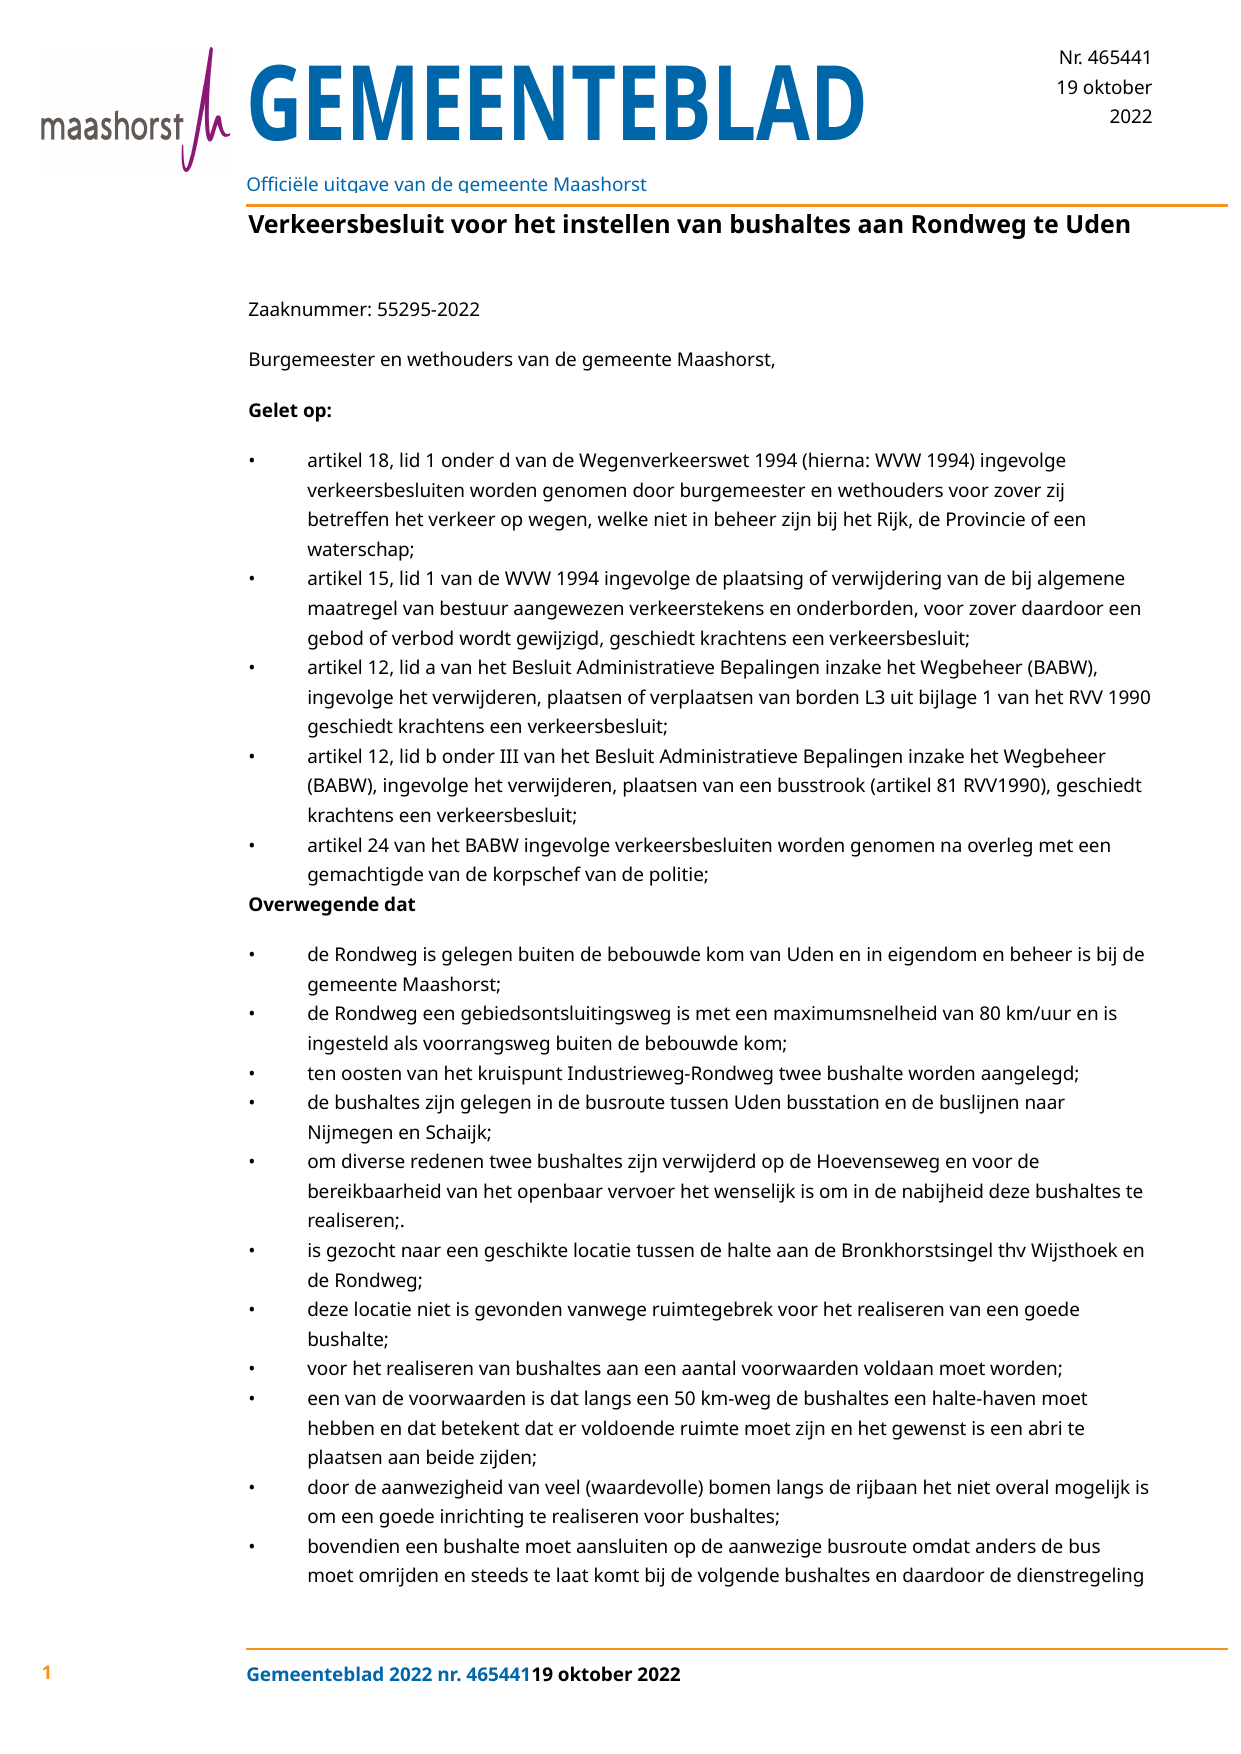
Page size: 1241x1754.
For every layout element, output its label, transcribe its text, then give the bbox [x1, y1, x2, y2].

list de bushaltes zijn gelegen in de busroute tussen Uden busstation en de buslijnen naar Nijmegen en Schaijk; [248, 1089, 1152, 1145]
list artikel 12, lid b onder III van het Besluit Administratieve Bepalingen inzake het Wegbeheer (BABW), ingevolge het verwijderen, plaatsen van een busstrook (artikel 81 RVV1990), geschiedt krachtens een verkeersbesluit; [248, 743, 1152, 828]
list door de aanwezigheid van veel (waardevolle) bomen langs de rijbaan het niet overal mogelijk is om een goede inrichting te realiseren voor bushaltes; [248, 1474, 1152, 1529]
picture [41, 47, 231, 172]
text Gelet op: [248, 397, 1152, 423]
list de Rondweg is gelegen buiten de bebouwde kom van Uden en in eigendom en beheer is bij de gemeente Maashorst; [248, 941, 1152, 997]
text Zaaknummer: 55295-2022 [248, 296, 1152, 322]
list om diverse redenen twee bushaltes zijn verwijderd op de Hoevenseweg en voor de bereikbaarheid van het openbaar vervoer het wenselijk is om in de nabijheid deze bushaltes te realiseren;. [248, 1148, 1152, 1233]
list een van de voorwaarden is dat langs een 50 km-weg de bushaltes een halte-haven moet hebben en dat betekent dat er voldoende ruimte moet zijn en het gewenst is een abri te plaatsen aan beide zijden; [248, 1385, 1152, 1470]
list de Rondweg een gebiedsontsluitingsweg is met een maximumsnelheid van 80 km/uur en is ingesteld als voorrangsweg buiten de bebouwde kom; [248, 1001, 1152, 1056]
list artikel 18, lid 1 onder d van de Wegenverkeerswet 1994 (hierna: WVW 1994) ingevolge verkeersbesluiten worden genomen door burgemeester en wethouders voor zover zij betreffen het verkeer op wegen, welke niet in beheer zijn bij het Rijk, de Provincie of een waterschap; [248, 447, 1152, 562]
list ten oosten van het kruispunt Industrieweg-Rondweg twee bushalte worden aangelegd; [248, 1060, 1152, 1086]
text Overwegende dat [248, 891, 1152, 917]
list artikel 24 van het BABW ingevolge verkeersbesluiten worden genomen na overleg met een gemachtigde van de korpschef van de politie; [248, 832, 1152, 887]
list artikel 12, lid a van het Besluit Administratieve Bepalingen inzake het Wegbeheer (BABW), ingevolge het verwijderen, plaatsen of verplaatsen van borden L3 uit bijlage 1 van het RVV 1990 geschiedt krachtens een verkeersbesluit; [248, 654, 1152, 739]
list artikel 15, lid 1 van de WVW 1994 ingevolge de plaatsing of verwijdering van de bij algemene maatregel van bestuur aangewezen verkeerstekens en onderborden, voor zover daardoor een gebod of verbod wordt gewijzigd, geschiedt krachtens een verkeersbesluit; [248, 566, 1152, 651]
list deze locatie niet is gevonden vanwege ruimtegebrek voor het realiseren van een goede bushalte; [248, 1296, 1152, 1352]
list is gezocht naar een geschikte locatie tussen de halte aan de Bronkhorstsingel thv Wijsthoek en de Rondweg; [248, 1237, 1152, 1293]
list voor het realiseren van bushaltes aan een aantal voorwaarden voldaan moet worden; [248, 1356, 1152, 1381]
text Burgemeester en wethouders van de gemeente Maashorst, [248, 346, 1152, 372]
list bovendien een bushalte moet aansluiten op de aanwezige busroute omdat anders de bus moet omrijden en steeds te laat komt bij de volgende bushaltes en daardoor de dienstregeling [248, 1533, 1152, 1588]
text Verkeersbesluit voor het instellen van bushaltes aan Rondweg te Uden [248, 207, 1152, 241]
